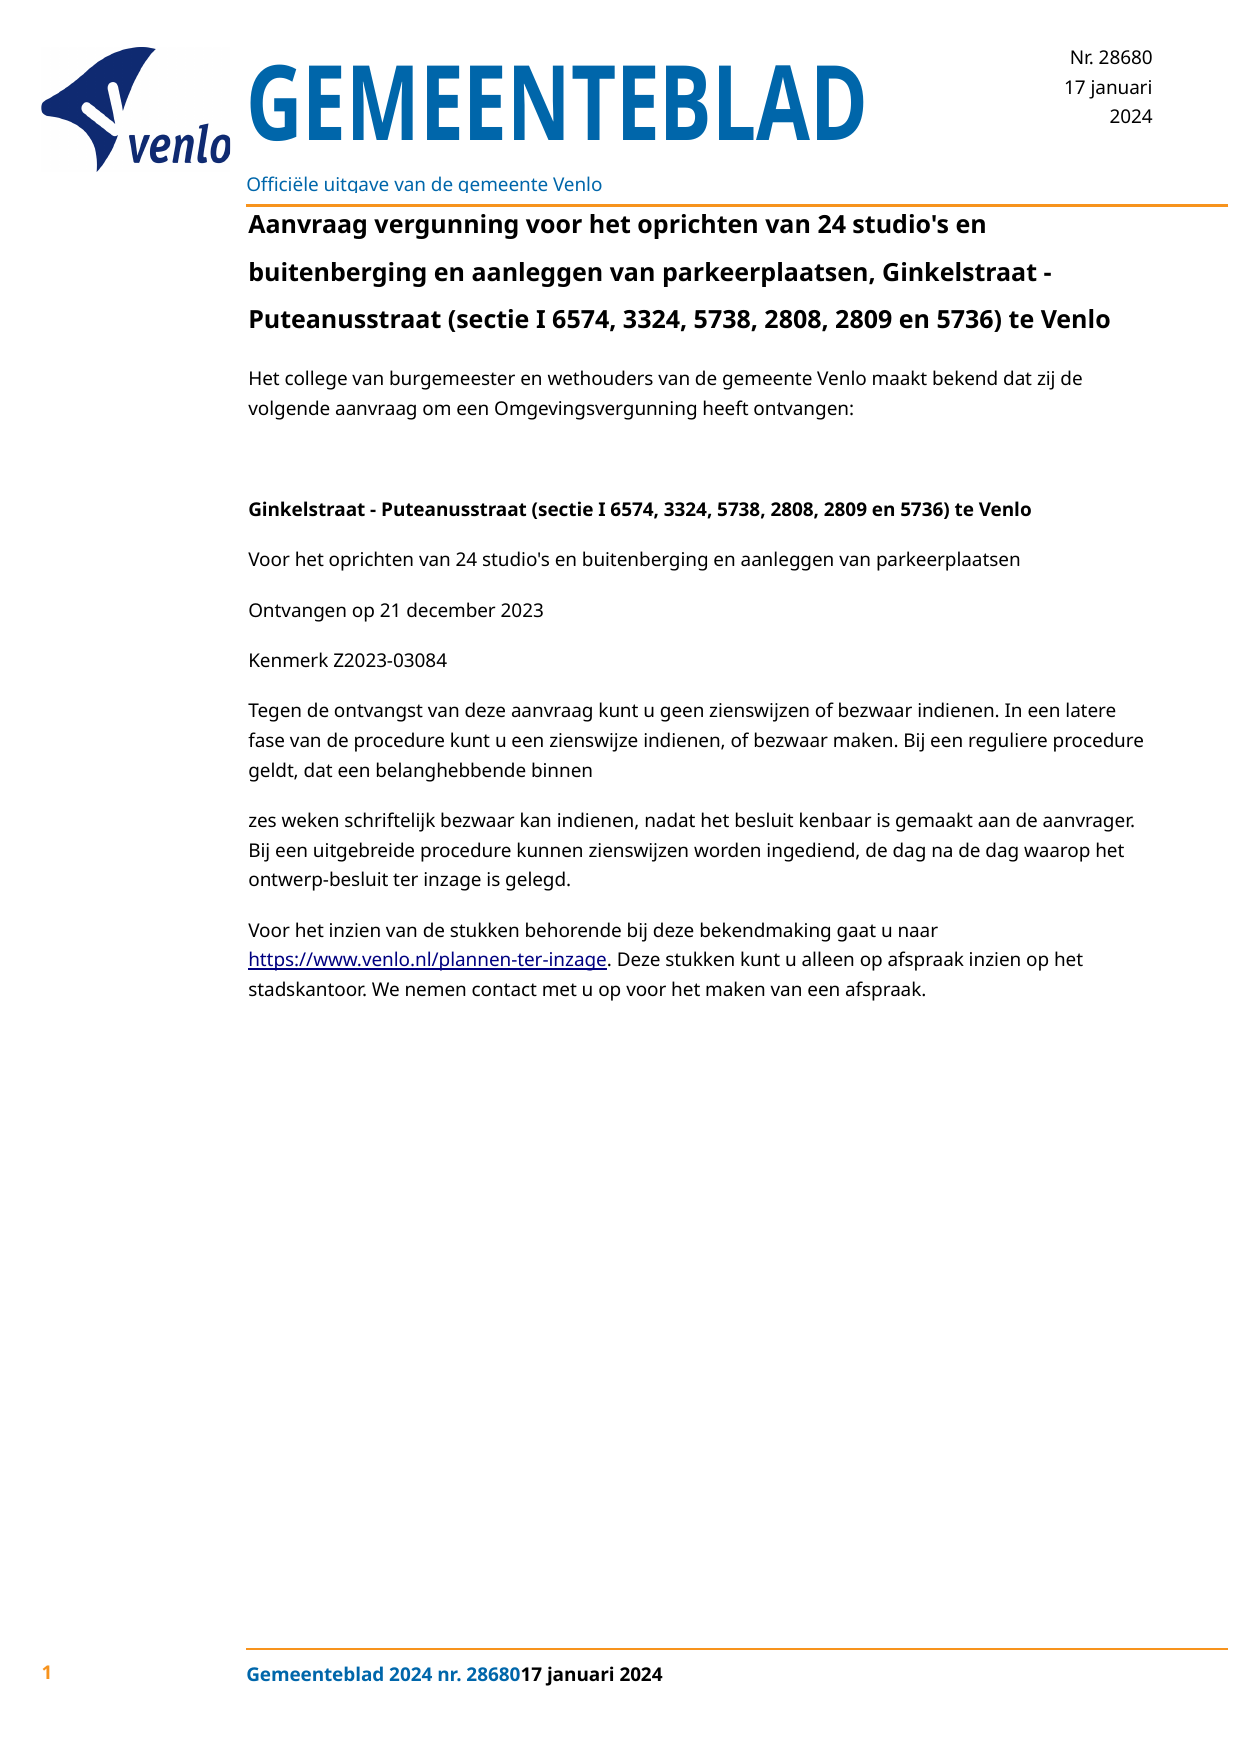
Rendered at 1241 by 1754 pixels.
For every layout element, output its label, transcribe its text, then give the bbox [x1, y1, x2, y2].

text Ginkelstraat - Puteanusstraat (sectie I 6574, 3324, 5738, 2808, 2809 en 5736) te Venlo [248, 496, 1152, 522]
text Ontvangen op 21 december 2023 [248, 597, 1152, 622]
text Aanvraag vergunning voor het oprichten van 24 studio's en buitenberging en aanleggen van parkeerplaatsen, Ginkelstraat - Puteanusstraat (sectie I 6574, 3324, 5738, 2808, 2809 en 5736) te Venlo [248, 207, 1152, 336]
text zes weken schriftelijk bezwaar kan indienen, nadat het besluit kenbaar is gemaakt aan de aanvrager. Bij een uitgebreide procedure kunnen zienswijzen worden ingediend, de dag na de dag waarop het ontwerp-besluit ter inzage is gelegd. [248, 807, 1152, 892]
text Tegen de ontvangst van deze aanvraag kunt u geen zienswijzen of bezwaar indienen. In een latere fase van de procedure kunt u een zienswijze indienen, of bezwaar maken. Bij een reguliere procedure geldt, dat een belanghebbende binnen [248, 698, 1152, 782]
text Voor het inzien van de stukken behorende bij deze bekendmaking gaat u naar https://www.venlo.nl/plannen-ter-inzage. Deze stukken kunt u alleen op afspraak inzien op het stadskantoor. We nemen contact met u op voor het maken van een afspraak. [248, 917, 1152, 1002]
text Voor het oprichten van 24 studio's en buitenberging en aanleggen van parkeerplaatsen [248, 546, 1152, 572]
text Kenmerk Z2023-03084 [248, 647, 1152, 673]
text Het college van burgemeester en wethouders van de gemeente Venlo maakt bekend dat zij de volgende aanvraag om een Omgevingsvergunning heeft ontvangen: [248, 366, 1152, 421]
picture [41, 47, 231, 172]
